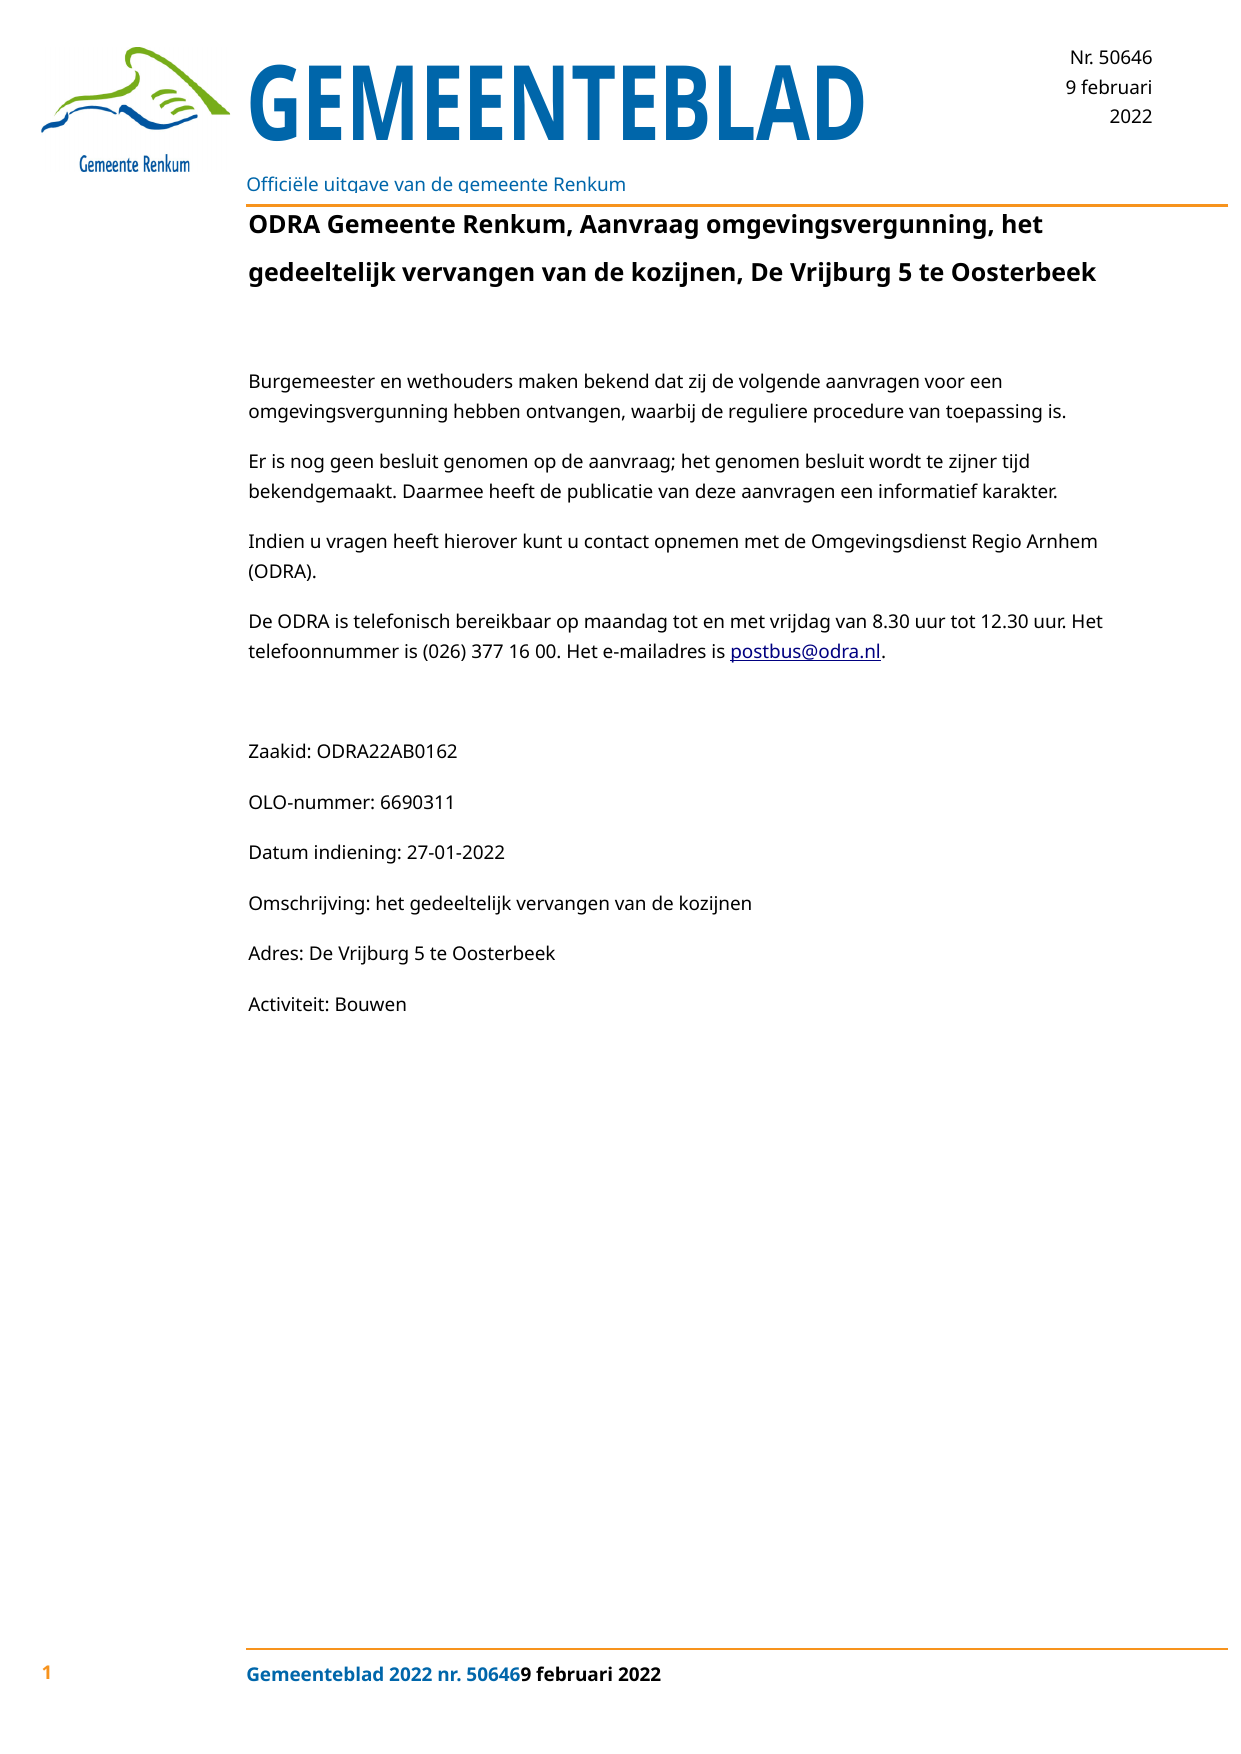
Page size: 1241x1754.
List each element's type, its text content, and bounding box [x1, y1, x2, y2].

text Burgemeester en wethouders maken bekend dat zij de volgende aanvragen voor een omgevingsvergunning hebben ontvangen, waarbij de reguliere procedure van toepassing is. [248, 368, 1152, 424]
text Er is nog geen besluit genomen op de aanvraag; het genomen besluit wordt te zijner tijd bekendgemaakt. Daarmee heeft de publicatie van deze aanvragen een informatief karakter. [248, 448, 1152, 504]
text Activiteit: Bouwen [248, 991, 1152, 1017]
text OLO-nummer: 6690311 [248, 789, 1152, 815]
text Zaakid: ODRA22AB0162 [248, 739, 1152, 764]
text De ODRA is telefonisch bereikbaar op maandag tot en met vrijdag van 8.30 uur tot 12.30 uur. Het telefoonnummer is (026) 377 16 00. Het e-mailadres is postbus@odra.nl. [248, 608, 1152, 664]
text Indien u vragen heeft hierover kunt u contact opnemen met de Omgevingsdienst Regio Arnhem (ODRA). [248, 528, 1152, 584]
picture [41, 47, 231, 172]
text Omschrijving: het gedeeltelijk vervangen van de kozijnen [248, 890, 1152, 916]
text Datum indiening: 27-01-2022 [248, 839, 1152, 865]
text ODRA Gemeente Renkum, Aanvraag omgevingsvergunning, het gedeeltelijk vervangen van de kozijnen, De Vrijburg 5 te Oosterbeek [248, 207, 1152, 288]
text Adres: De Vrijburg 5 te Oosterbeek [248, 940, 1152, 966]
